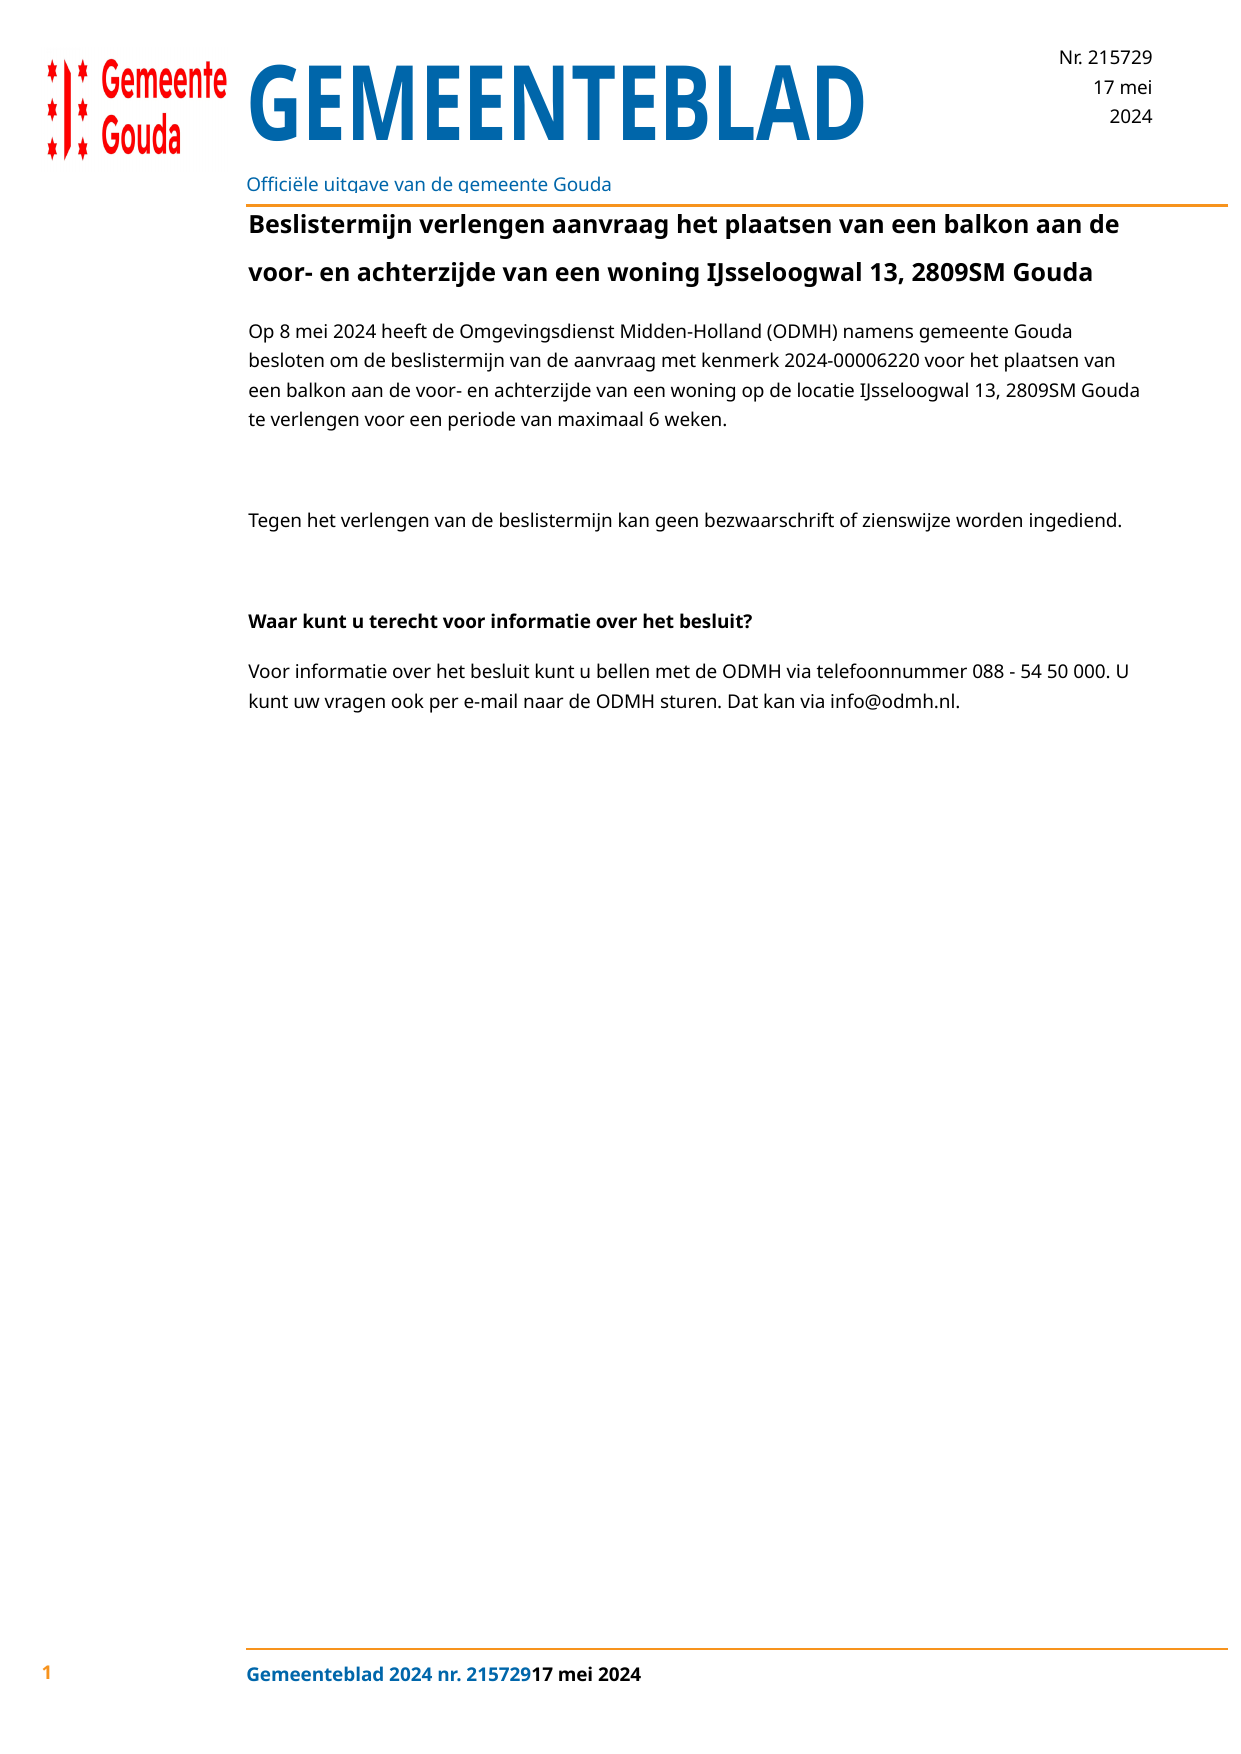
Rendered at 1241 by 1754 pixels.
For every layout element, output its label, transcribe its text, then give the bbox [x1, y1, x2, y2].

picture [41, 47, 231, 172]
text Voor informatie over het besluit kunt u bellen met de ODMH via telefoonnummer 088 - 54 50 000. U kunt uw vragen ook per e-mail naar de ODMH sturen. Dat kan via info@odmh.nl. [248, 659, 1152, 714]
text Waar kunt u terecht voor informatie over het besluit? [248, 608, 1152, 634]
text Beslistermijn verlengen aanvraag het plaatsen van een balkon aan de voor- en achterzijde van een woning IJsseloogwal 13, 2809SM Gouda [248, 207, 1152, 288]
text Op 8 mei 2024 heeft de Omgevingsdienst Midden-Holland (ODMH) namens gemeente Gouda besloten om de beslistermijn van de aanvraag met kenmerk 2024-00006220 voor het plaatsen van een balkon aan de voor- en achterzijde van een woning op de locatie IJsseloogwal 13, 2809SM Gouda te verlengen voor een periode van maximaal 6 weken. [248, 318, 1152, 432]
text Tegen het verlengen van de beslistermijn kan geen bezwaarschrift of zienswijze worden ingediend. [248, 507, 1152, 533]
